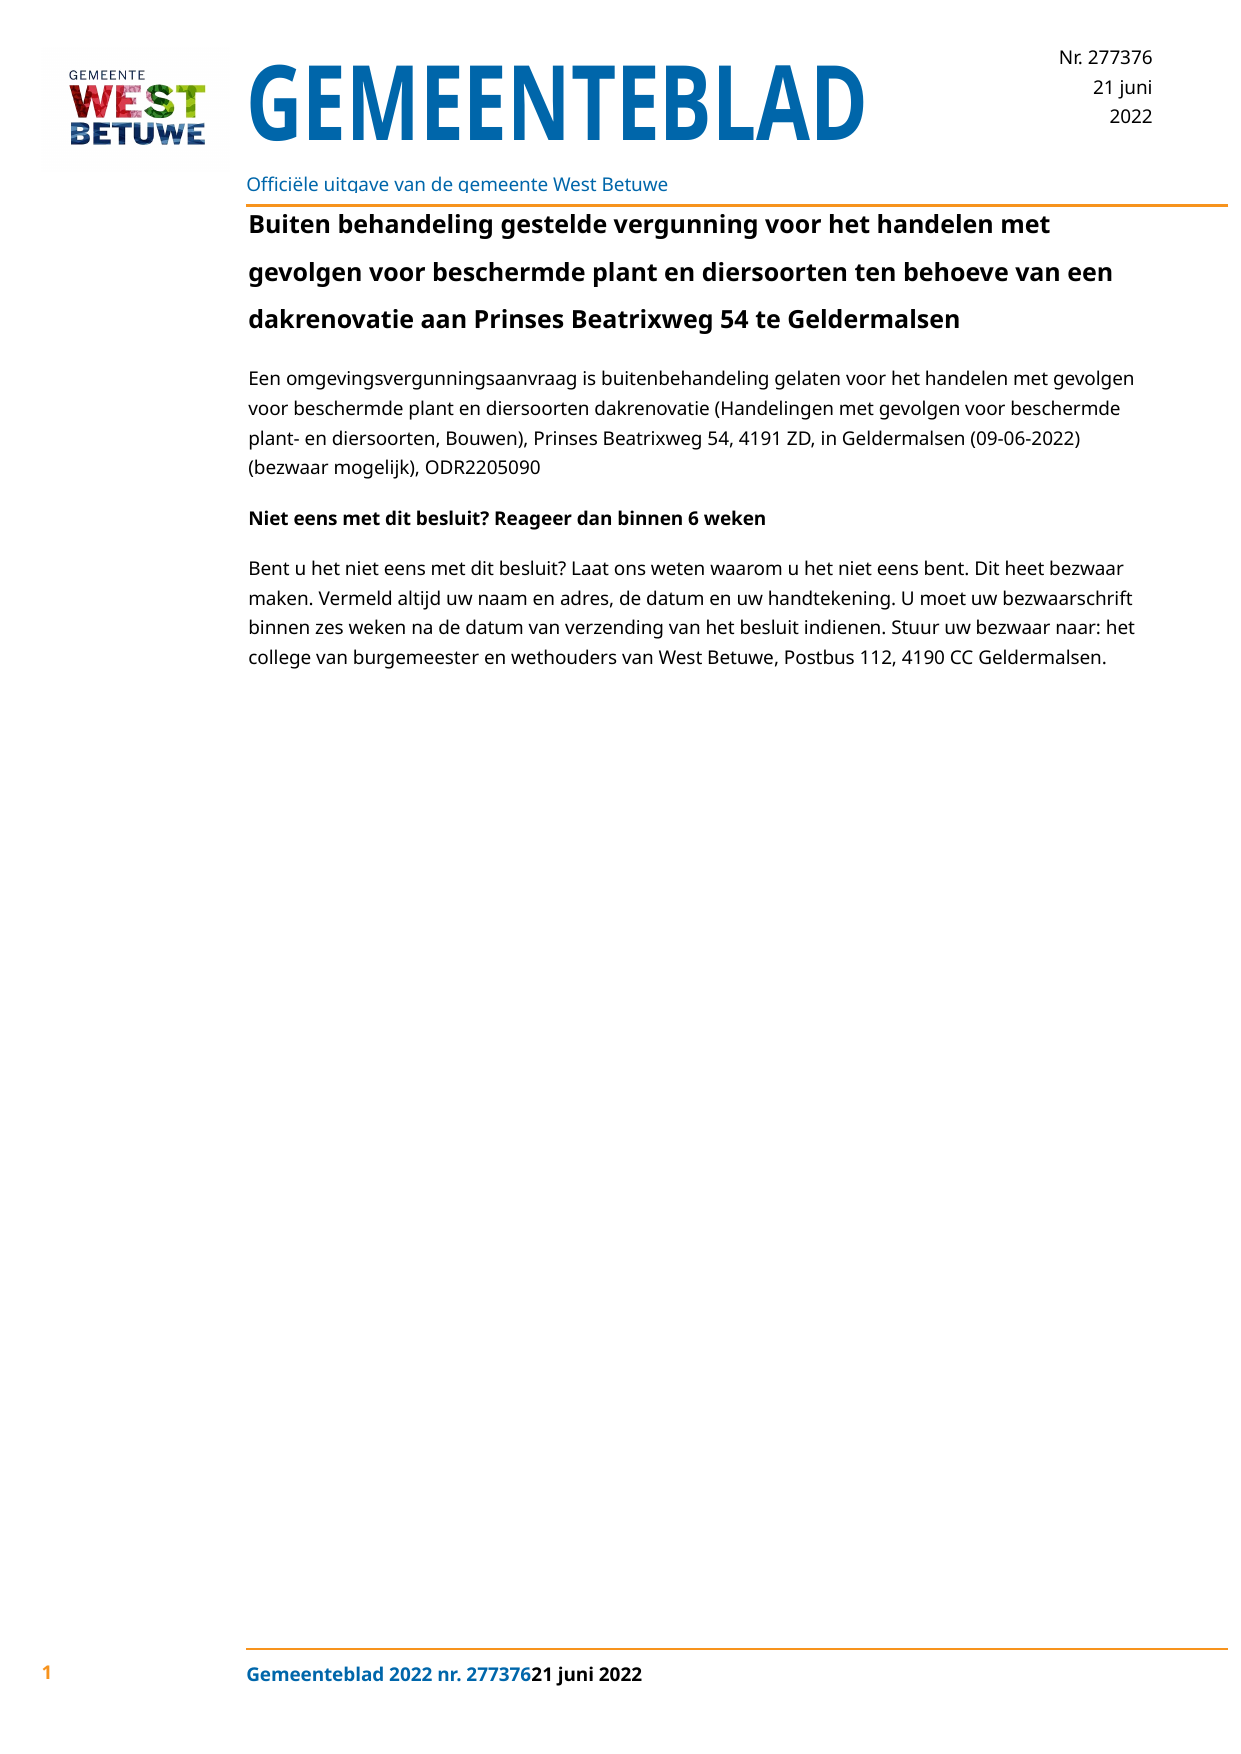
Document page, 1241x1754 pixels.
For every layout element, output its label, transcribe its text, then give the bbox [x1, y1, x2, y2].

text Niet eens met dit besluit? Reageer dan binnen 6 weken [248, 505, 1152, 530]
text Een omgevingsvergunningsaanvraag is buitenbehandeling gelaten voor het handelen met gevolgen voor beschermde plant en diersoorten dakrenovatie (Handelingen met gevolgen voor beschermde plant- en diersoorten, Bouwen), Prinses Beatrixweg 54, 4191 ZD, in Geldermalsen (09-06-2022) (bezwaar mogelijk), ODR2205090 [248, 366, 1152, 480]
picture [41, 47, 231, 172]
text Buiten behandeling gestelde vergunning voor het handelen met gevolgen voor beschermde plant en diersoorten ten behoeve van een dakrenovatie aan Prinses Beatrixweg 54 te Geldermalsen [248, 207, 1152, 336]
text Bent u het niet eens met dit besluit? Laat ons weten waarom u het niet eens bent. Dit heet bezwaar maken. Vermeld altijd uw naam en adres, de datum en uw handtekening. U moet uw bezwaarschrift binnen zes weken na de datum van verzending van het besluit indienen. Stuur uw bezwaar naar: het college van burgemeester en wethouders van West Betuwe, Postbus 112, 4190 CC Geldermalsen. [248, 555, 1152, 669]
